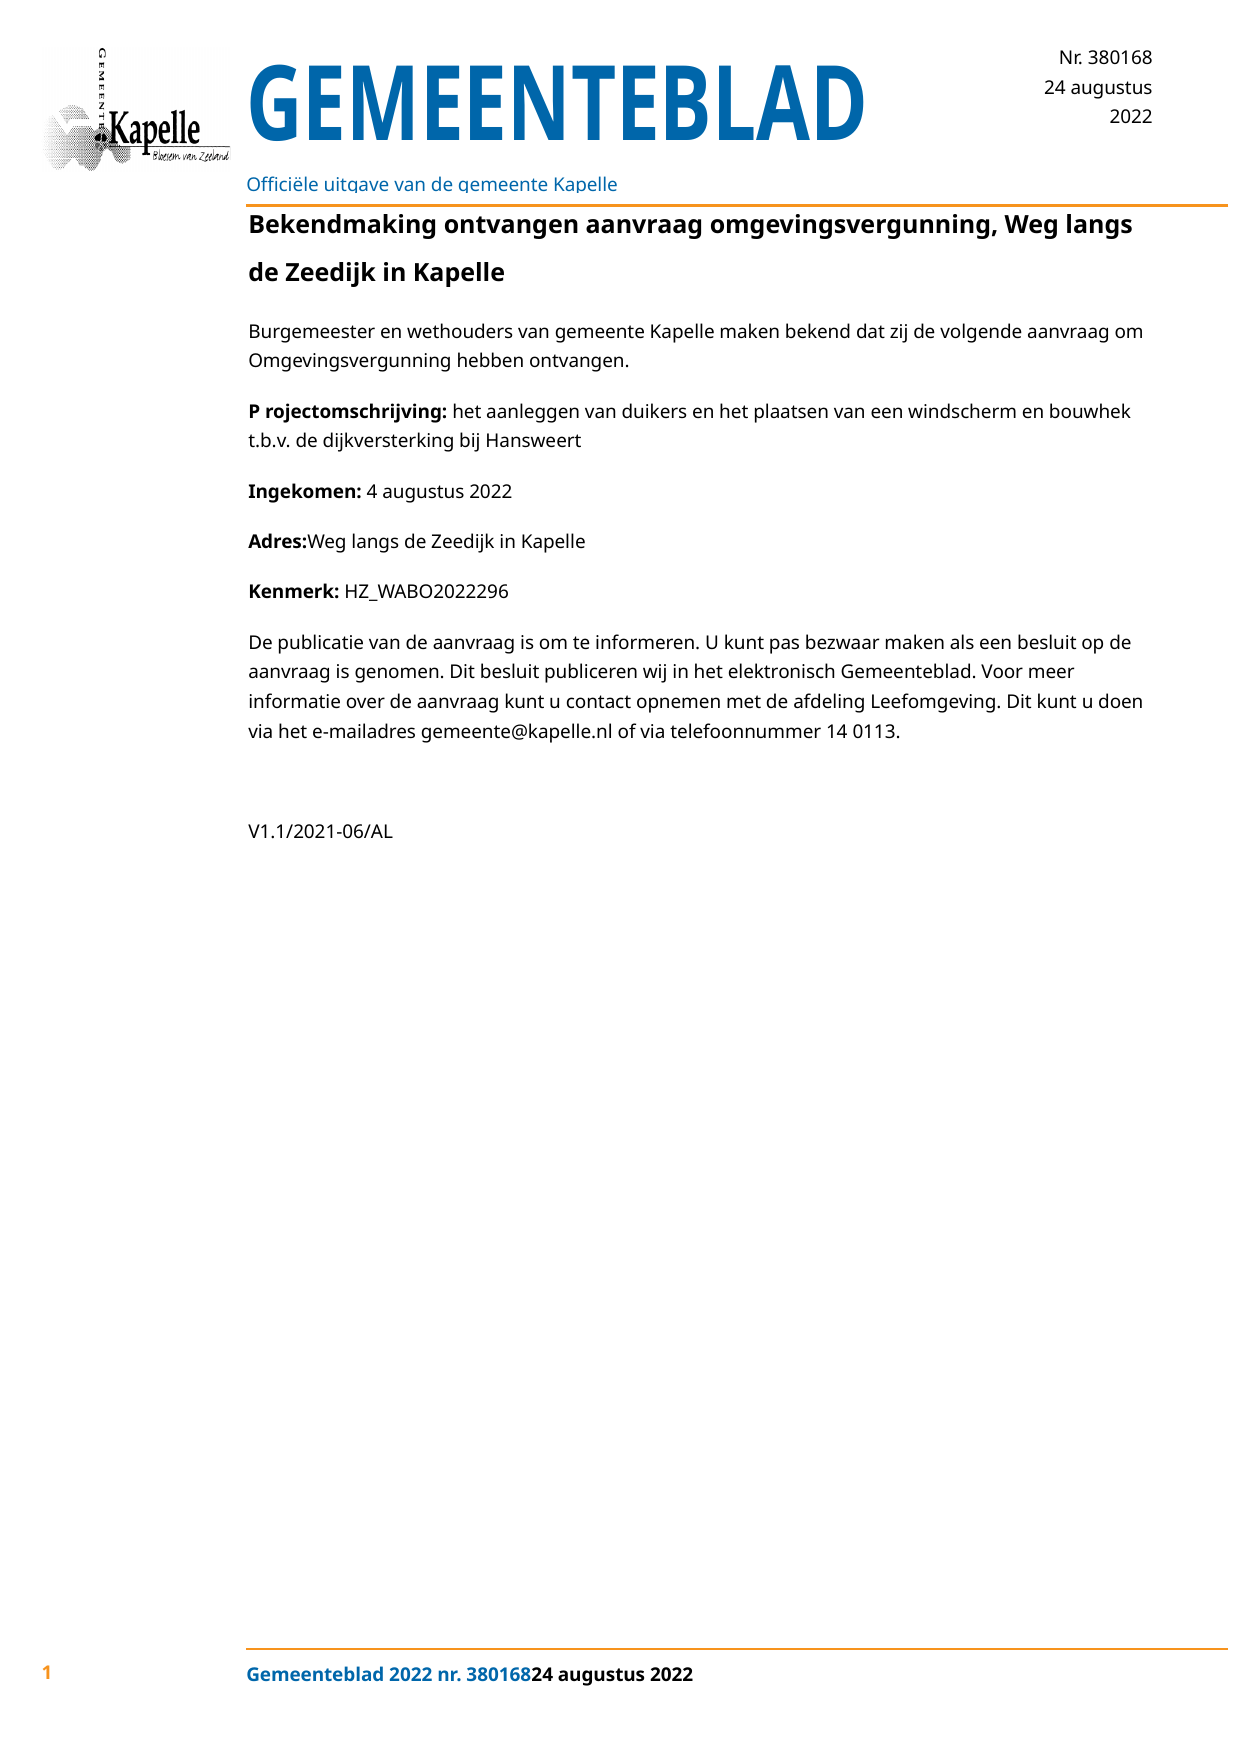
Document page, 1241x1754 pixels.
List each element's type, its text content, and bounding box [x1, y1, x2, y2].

text Bekendmaking ontvangen aanvraag omgevingsvergunning, Weg langs de Zeedijk in Kapelle [248, 207, 1152, 288]
text De publicatie van de aanvraag is om te informeren. U kunt pas bezwaar maken als een besluit op de aanvraag is genomen. Dit besluit publiceren wij in het elektronisch Gemeenteblad. Voor meer informatie over de aanvraag kunt u contact opnemen met de afdeling Leefomgeving. Dit kunt u doen via het e-mailadres gemeente@kapelle.nl of via telefoonnummer 14 0113. [248, 629, 1152, 744]
text Ingekomen: 4 augustus 2022 [248, 478, 1152, 504]
text Burgemeester en wethouders van gemeente Kapelle maken bekend dat zij de volgende aanvraag om Omgevingsvergunning hebben ontvangen. [248, 318, 1152, 373]
picture [41, 47, 231, 172]
text Kenmerk: HZ_WABO2022296 [248, 579, 1152, 604]
text Adres:Weg langs de Zeedijk in Kapelle [248, 528, 1152, 554]
text V1.1/2021-06/AL [248, 819, 1152, 844]
text P rojectomschrijving: het aanleggen van duikers en het plaatsen van een windscherm en bouwhek t.b.v. de dijkversterking bij Hansweert [248, 398, 1152, 453]
